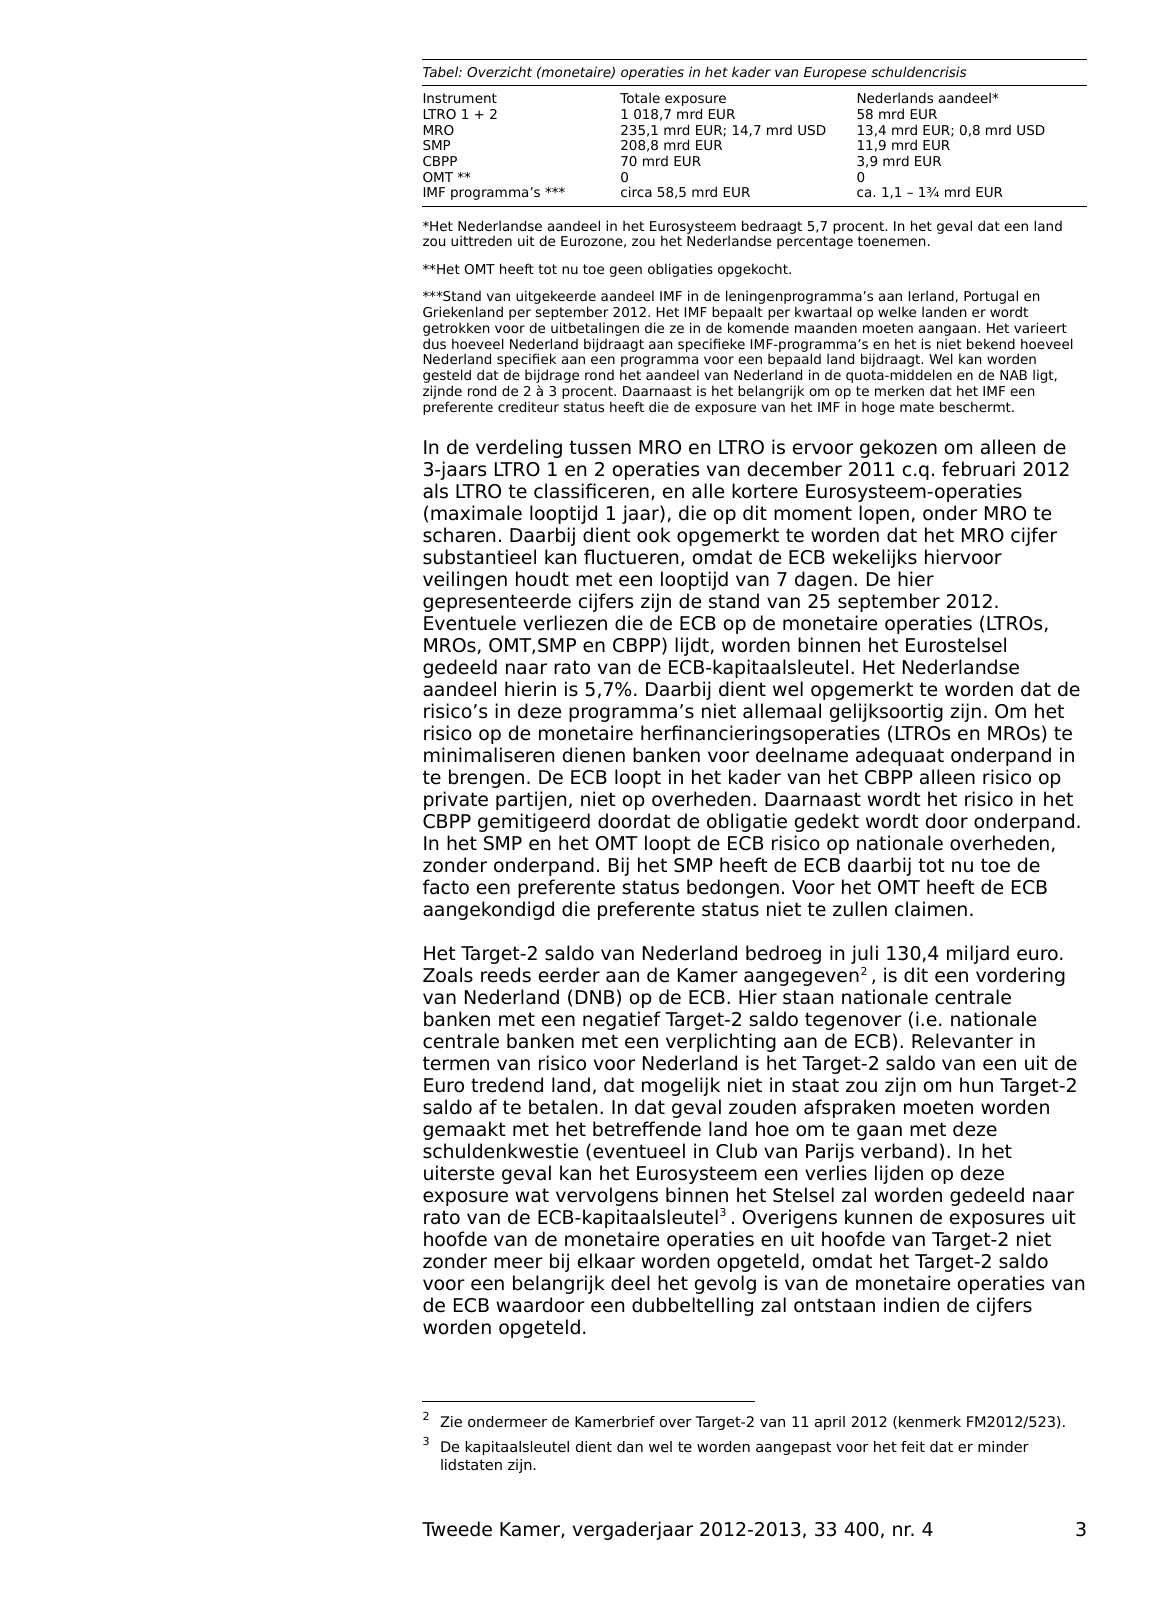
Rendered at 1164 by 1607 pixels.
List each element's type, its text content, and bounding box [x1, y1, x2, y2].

table_cell 13,4 mrd EUR; 0,8 mrd USD [850, 123, 1087, 138]
table_cell 3,9 mrd EUR [850, 154, 1087, 169]
table_cell 208,8 mrd EUR [614, 138, 850, 154]
table_cell 0 [850, 170, 1087, 185]
table_cell 235,1 mrd EUR; 14,7 mrd USD [614, 123, 850, 138]
table_cell Totale exposure [614, 86, 850, 107]
text De kapitaalsleutel dient dan wel te worden aangepast voor het feit dat er minder lidstaten zijn. [422, 1435, 1087, 1474]
table_cell 11,9 mrd EUR [850, 138, 1087, 154]
table_cell ca. 1,1 – 1¾ mrd EUR [850, 185, 1087, 206]
table_cell 58 mrd EUR [850, 107, 1087, 122]
text Zie ondermeer de Kamerbrief over Target-2 van 11 april 2012 (kenmerk FM2012/523). [422, 1410, 1087, 1432]
table_cell circa 58,5 mrd EUR [614, 185, 850, 206]
table_cell OMT ** [422, 170, 614, 185]
table_cell MRO [422, 123, 614, 138]
table_cell CBPP [422, 154, 614, 169]
table_cell IMF programma’s *** [422, 185, 614, 206]
table_cell LTRO 1 + 2 [422, 107, 614, 122]
table_cell 0 [614, 170, 850, 185]
table_cell 70 mrd EUR [614, 154, 850, 169]
table_header Tabel: Overzicht (monetaire) operaties in het kader van Europese schuldencrisis [422, 60, 1087, 85]
text Het Target-2 saldo van Nederland bedroeg in juli 130,4 miljard euro. Zoals reeds eerder aan de Kamer aangegeven, is dit een vordering van Nederland (DNB) op de ECB. Hier staan nationale centrale banken met een negatief Target-2 saldo tegenover (i.e. nationale centrale banken met een verplichting aan de ECB). Relevanter in termen van risico voor Nederland is het Target-2 saldo van een uit de Euro tredend land, dat mogelijk niet in staat zou zijn om hun Target-2 saldo af te betalen. In dat geval zouden afspraken moeten worden gemaakt met het betreffende land hoe om te gaan met deze schuldenkwestie (eventueel in Club van Parijs verband). In het uiterste geval kan het Eurosysteem een verlies lijden op deze exposure wat vervolgens binnen het Stelsel zal worden gedeeld naar rato van de ECB-kapitaalsleutel. Overigens kunnen de exposures uit hoofde van de monetaire operaties en uit hoofde van Target-2 niet zonder meer bij elkaar worden opgeteld, omdat het Target-2 saldo voor een belangrijk deel het gevolg is van de monetaire operaties van de ECB waardoor een dubbeltelling zal ontstaan indien de cijfers worden opgeteld. [422, 943, 1087, 1339]
table_cell *Het Nederlandse aandeel in het Eurosysteem bedraagt 5,7 procent. In het geval dat een land zou uittreden uit de Eurozone, zou het Nederlandse percentage toenemen. **Het OMT heeft tot nu toe geen obligaties opgekocht. ***Stand van uitgekeerde aandeel IMF in de leningenprogramma’s aan Ierland, Portugal en Griekenland per september 2012. Het IMF bepaalt per kwartaal op welke landen er wordt getrokken voor de uitbetalingen die ze in de komende maanden moeten aangaan. Het varieert dus hoeveel Nederland bijdraagt aan specifieke IMF-programma’s en het is niet bekend hoeveel Nederland specifiek aan een programma voor een bepaald land bijdraagt. Wel kan worden gesteld dat de bijdrage rond het aandeel van Nederland in de quota-middelen en de NAB ligt, zijnde rond de 2 à 3 procent. Daarnaast is het belangrijk om op te merken dat het IMF een preferente crediteur status heeft die de exposure van het IMF in hoge mate beschermt. [422, 207, 1087, 415]
table_cell SMP [422, 138, 614, 154]
table_cell 1 018,7 mrd EUR [614, 107, 850, 122]
text In de verdeling tussen MRO en LTRO is ervoor gekozen om alleen de 3-jaars LTRO 1 en 2 operaties van december 2011 c.q. februari 2012 als LTRO te classificeren, en alle kortere Eurosysteem-operaties (maximale looptijd 1 jaar), die op dit moment lopen, onder MRO te scharen. Daarbij dient ook opgemerkt te worden dat het MRO cijfer substantieel kan fluctueren, omdat de ECB wekelijks hiervoor veilingen houdt met een looptijd van 7 dagen. De hier gepresenteerde cijfers zijn de stand van 25 september 2012. Eventuele verliezen die de ECB op de monetaire operaties (LTROs, MROs, OMT,SMP en CBPP) lijdt, worden binnen het Eurostelsel gedeeld naar rato van de ECB-kapitaalsleutel. Het Nederlandse aandeel hierin is 5,7%. Daarbij dient wel opgemerkt te worden dat de risico’s in deze programma’s niet allemaal gelijksoortig zijn. Om het risico op de monetaire herfinancieringsoperaties (LTROs en MROs) te minimaliseren dienen banken voor deelname adequaat onderpand in te brengen. De ECB loopt in het kader van het CBPP alleen risico op private partijen, niet op overheden. Daarnaast wordt het risico in het CBPP gemitigeerd doordat de obligatie gedekt wordt door onderpand. In het SMP en het OMT loopt de ECB risico op nationale overheden, zonder onderpand. Bij het SMP heeft de ECB daarbij tot nu toe de facto een preferente status bedongen. Voor het OMT heeft de ECB aangekondigd die preferente status niet te zullen claimen. [422, 437, 1087, 921]
table_cell Nederlands aandeel* [850, 86, 1087, 107]
table_cell Instrument [422, 86, 614, 107]
